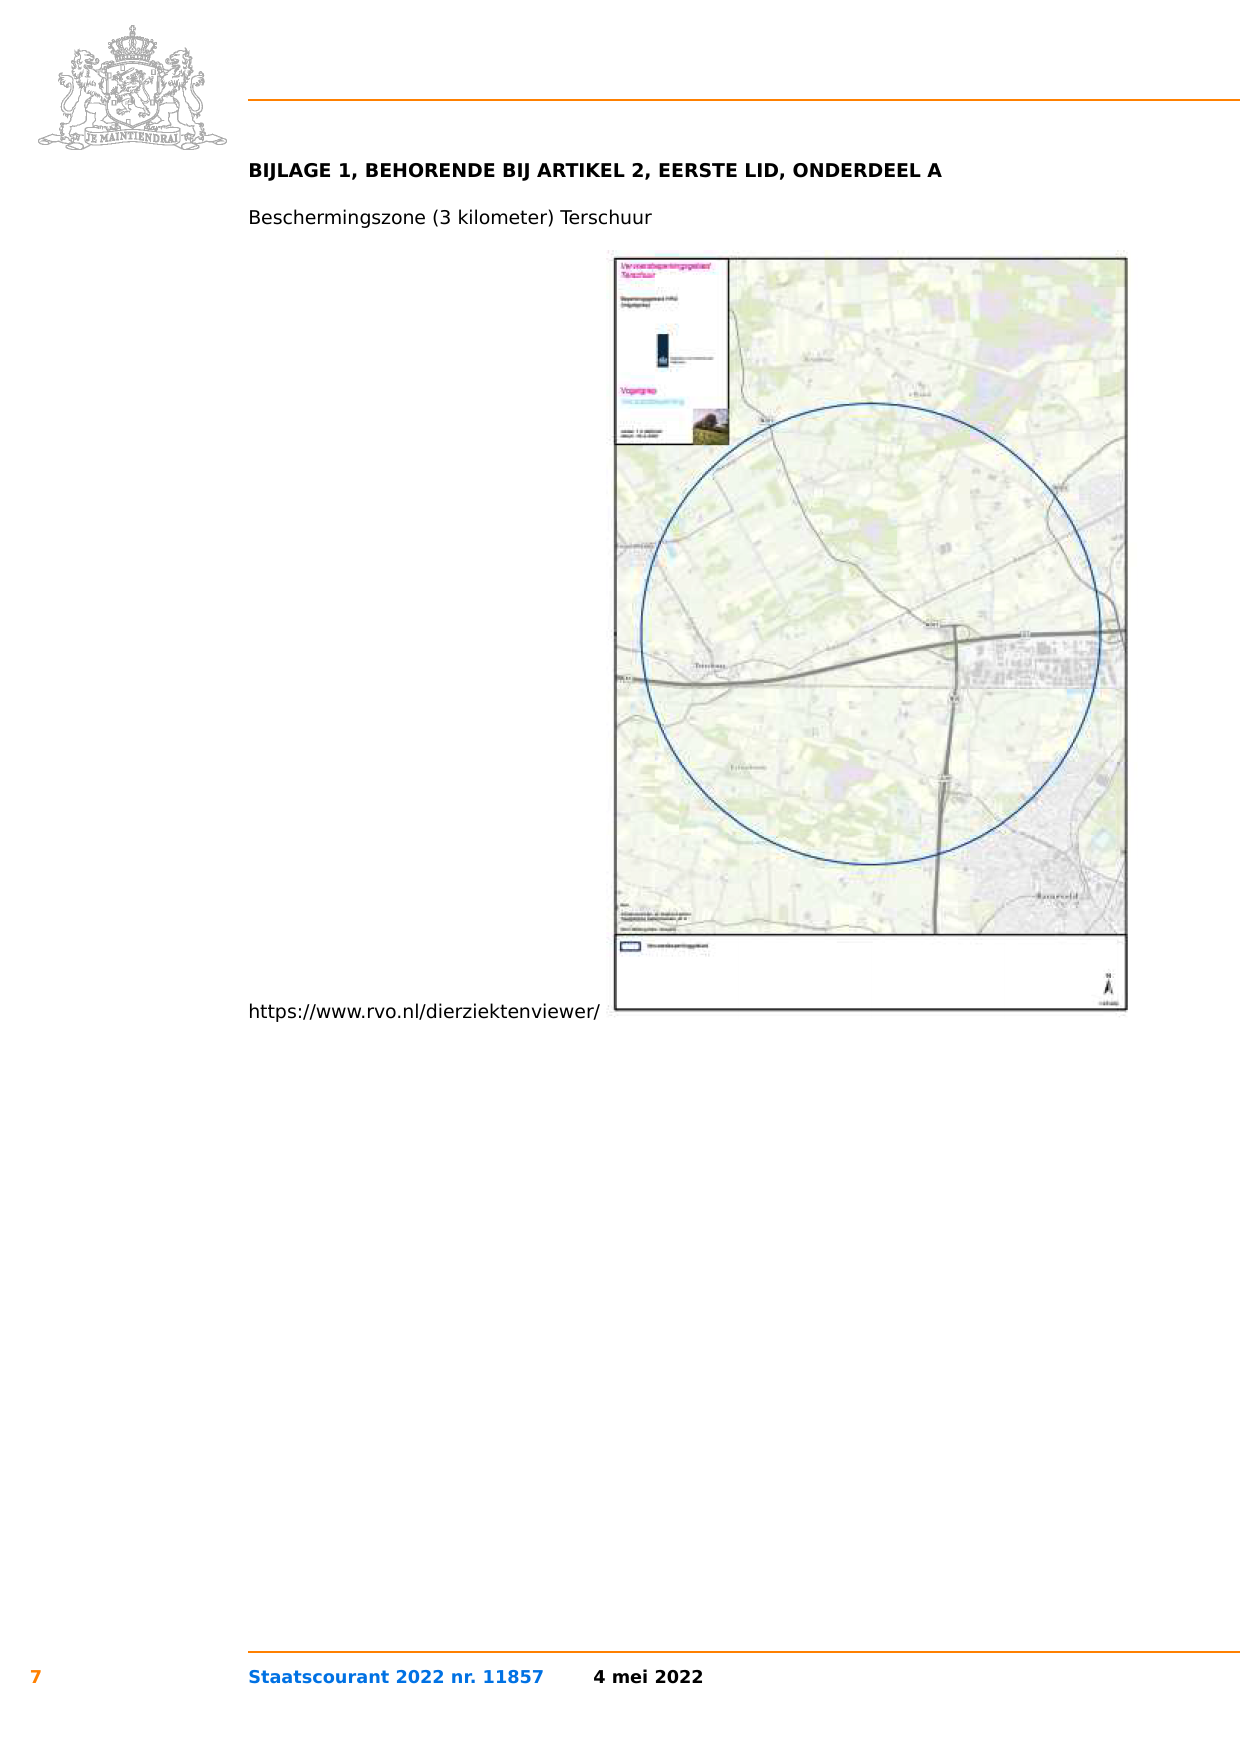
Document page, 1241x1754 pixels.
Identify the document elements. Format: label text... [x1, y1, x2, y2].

text https://www.rvo.nl/dierziektenviewer/ [248, 251, 1163, 1023]
picture [38, 25, 227, 150]
picture [606, 250, 1138, 1019]
text Beschermingszone (3 kilometer) Terschuur [248, 207, 1163, 229]
subtitle BIJLAGE 1, BEHORENDE BIJ ARTIKEL 2, EERSTE LID, ONDERDEEL A [248, 160, 1163, 182]
